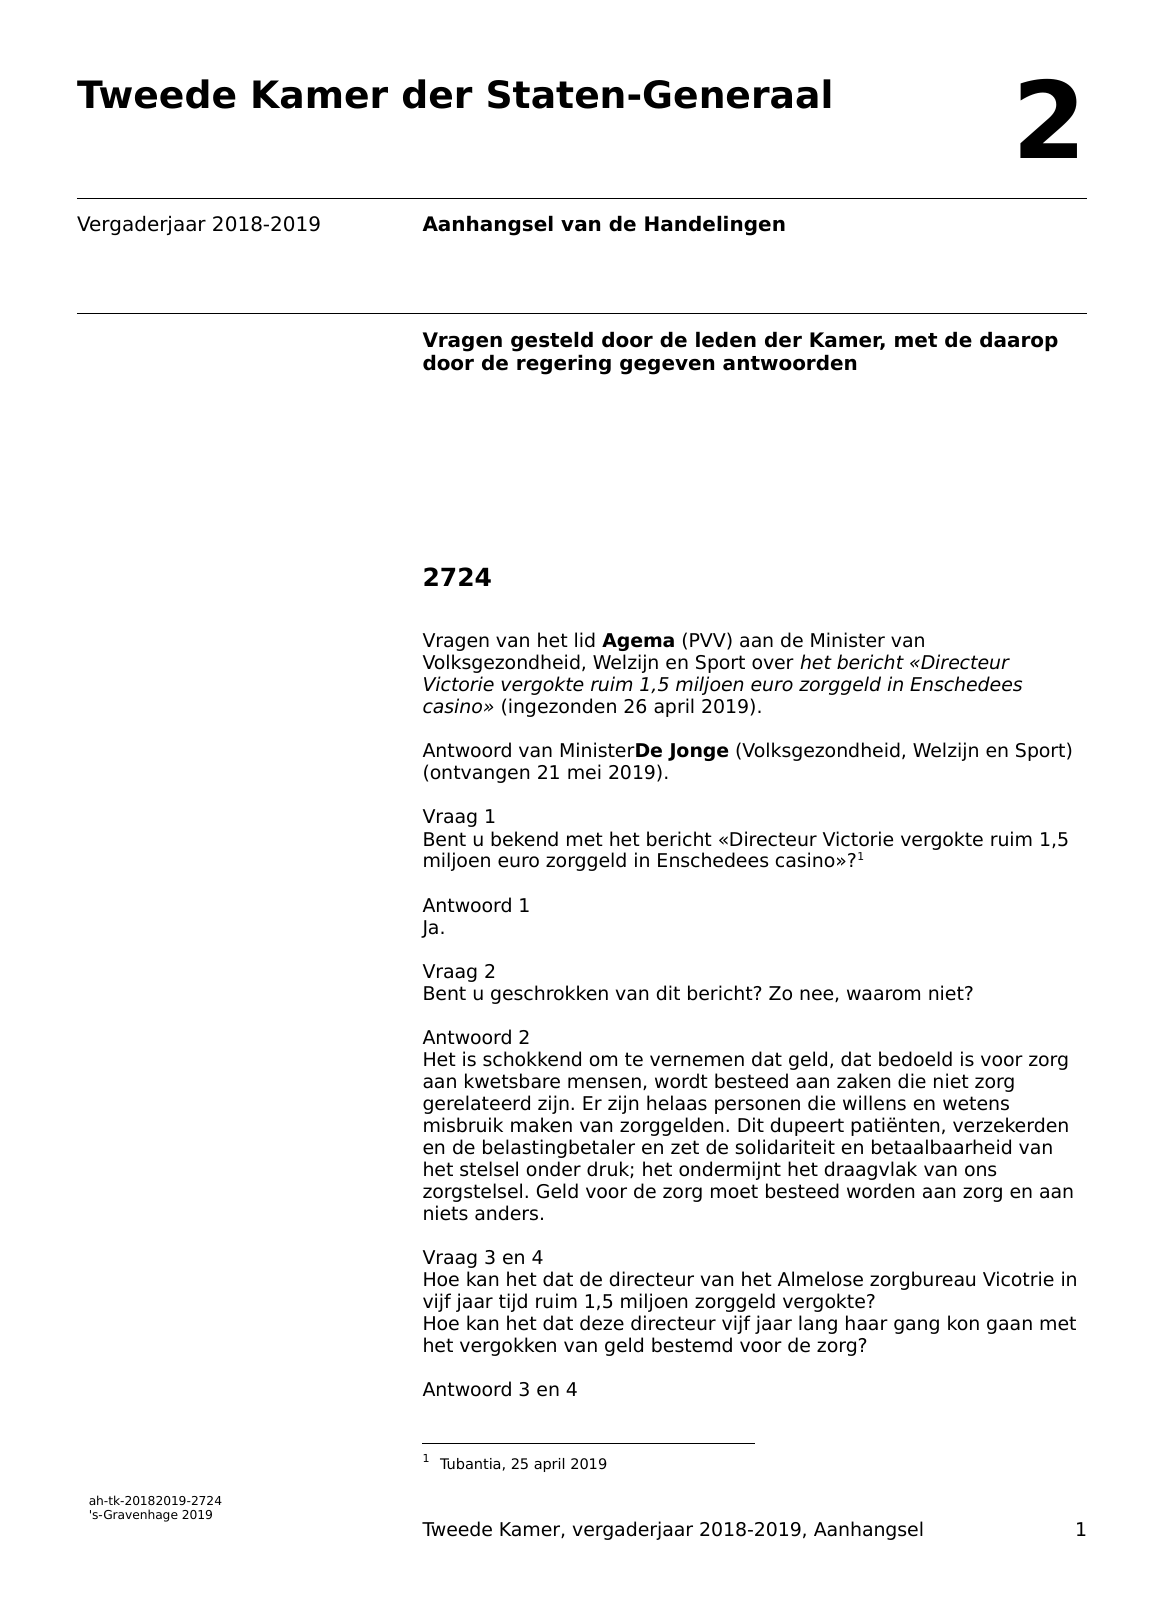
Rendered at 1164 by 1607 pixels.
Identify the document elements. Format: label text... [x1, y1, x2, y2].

text ah-tk-20182019-2724 [88, 1494, 323, 1508]
text Tubantia, 25 april 2019 [422, 1452, 1087, 1474]
text Vraag 1 [422, 806, 1087, 828]
text Antwoord 2 [422, 1027, 1087, 1049]
text Antwoord van MinisterDe Jonge (Volksgezondheid, Welzijn en Sport) (ontvangen 21 mei 2019). [422, 740, 1087, 784]
text Hoe kan het dat deze directeur vijf jaar lang haar gang kon gaan met het vergokken van geld bestemd voor de zorg? [422, 1313, 1087, 1357]
text Het is schokkend om te vernemen dat geld, dat bedoeld is voor zorg aan kwetsbare mensen, wordt besteed aan zaken die niet zorg gerelateerd zijn. Er zijn helaas personen die willens en wetens misbruik maken van zorggelden. Dit dupeert patiënten, verzekerden en de belastingbetaler en zet de solidariteit en betaalbaarheid van het stelsel onder druk; het ondermijnt het draagvlak van ons zorgstelsel. Geld voor de zorg moet besteed worden aan zorg en aan niets anders. [422, 1049, 1087, 1225]
table_cell Aanhangsel van de Handelingen [422, 199, 1087, 313]
table_cell Vragen gesteld door de leden der Kamer, met de daarop door de regering gegeven antwoorden [422, 314, 1087, 375]
table_cell [77, 314, 422, 375]
table_header 2 [886, 59, 1087, 198]
text Antwoord 3 en 4 [422, 1379, 1087, 1401]
text Vragen van het lid Agema (PVV) aan de Minister van Volksgezondheid, Welzijn en Sport over het bericht «Directeur Victorie vergokte ruim 1,5 miljoen euro zorggeld in Enschedees casino» (ingezonden 26 april 2019). [422, 630, 1087, 718]
text Bent u geschrokken van dit bericht? Zo nee, waarom niet? [422, 983, 1087, 1005]
text 2724 [422, 563, 1087, 592]
text Ja. [422, 917, 1087, 938]
text Vraag 2 [422, 961, 1087, 983]
table_header Tweede Kamer der Staten-Generaal [77, 59, 886, 198]
text Bent u bekend met het bericht «Directeur Victorie vergokte ruim 1,5 miljoen euro zorggeld in Enschedees casino»? [422, 828, 1087, 872]
text Antwoord 1 [422, 894, 1087, 917]
text Vraag 3 en 4 [422, 1247, 1087, 1269]
text Hoe kan het dat de directeur van het Almelose zorgbureau Vicotrie in vijf jaar tijd ruim 1,5 miljoen zorggeld vergokte? [422, 1269, 1087, 1313]
text 's-Gravenhage 2019 [88, 1508, 323, 1522]
table_cell Vergaderjaar 2018-2019 [77, 199, 422, 313]
